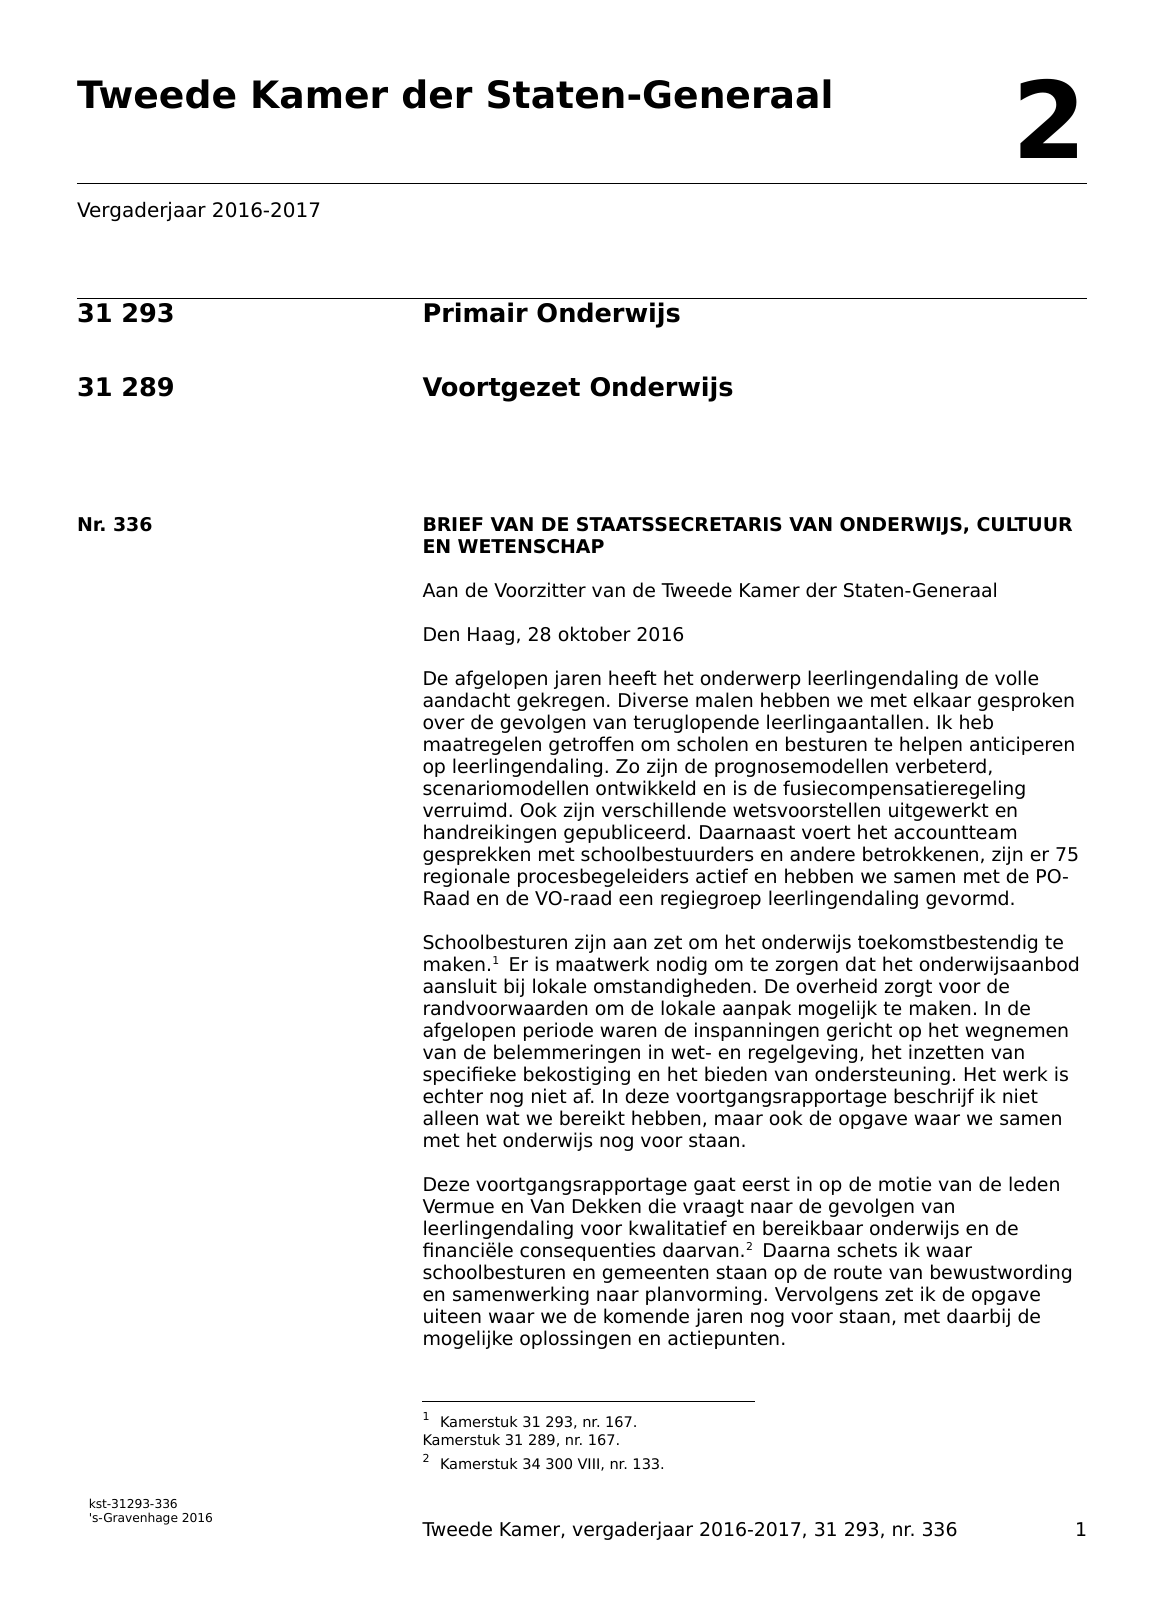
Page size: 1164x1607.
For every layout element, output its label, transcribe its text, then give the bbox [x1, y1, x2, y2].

text 's-Gravenhage 2016 [88, 1511, 323, 1525]
table_cell Vergaderjaar 2016-2017 [77, 184, 1087, 298]
text Den Haag, 28 oktober 2016 [422, 624, 1087, 646]
text Kamerstuk 31 289, nr. 167. [422, 1432, 1087, 1449]
text Schoolbesturen zijn aan zet om het onderwijs toekomstbestendig te maken. Er is maatwerk nodig om te zorgen dat het onderwijsaanbod aansluit bij lokale omstandigheden. De overheid zorgt voor de randvoorwaarden om de lokale aanpak mogelijk te maken. In de afgelopen periode waren de inspanningen gericht op het wegnemen van de belemmeringen in wet- en regelgeving, het inzetten van specifieke bekostiging en het bieden van ondersteuning. Het werk is echter nog niet af. In deze voortgangsrapportage beschrijf ik niet alleen wat we bereikt hebben, maar ook de opgave waar we samen met het onderwijs nog voor staan. [422, 932, 1087, 1152]
text De afgelopen jaren heeft het onderwerp leerlingendaling de volle aandacht gekregen. Diverse malen hebben we met elkaar gesproken over de gevolgen van teruglopende leerlingaantallen. Ik heb maatregelen getroffen om scholen en besturen te helpen anticiperen op leerlingendaling. Zo zijn de prognosemodellen verbeterd, scenariomodellen ontwikkeld en is de fusiecompensatieregeling verruimd. Ook zijn verschillende wetsvoorstellen uitgewerkt en handreikingen gepubliceerd. Daarnaast voert het accountteam gesprekken met schoolbestuurders en andere betrokkenen, zijn er 75 regionale procesbegeleiders actief en hebben we samen met de PO-Raad en de VO-raad een regiegroep leerlingendaling gevormd. [422, 668, 1087, 910]
text Deze voortgangsrapportage gaat eerst in op de motie van de leden Vermue en Van Dekken die vraagt naar de gevolgen van leerlingendaling voor kwalitatief en bereikbaar onderwijs en de financiële consequenties daarvan. Daarna schets ik waar schoolbesturen en gemeenten staan op de route van bewustwording en samenwerking naar planvorming. Vervolgens zet ik de opgave uiteen waar we de komende jaren nog voor staan, met daarbij de mogelijke oplossingen en actiepunten. [422, 1174, 1087, 1350]
table_header 2 [886, 59, 1087, 183]
text kst-31293-336 [88, 1497, 323, 1511]
text Aan de Voorzitter van de Tweede Kamer der Staten-Generaal [422, 580, 1087, 602]
text Kamerstuk 31 293, nr. 167. [422, 1410, 1087, 1432]
subtitle Nr. 336 BRIEF VAN DE STAATSSECRETARIS VAN ONDERWIJS, CULTUUR EN WETENSCHAP [77, 514, 1087, 558]
subtitle 31 289 Voortgezet Onderwijs [77, 373, 1087, 403]
text Kamerstuk 34 300 VIII, nr. 133. [422, 1452, 1087, 1474]
table_header Tweede Kamer der Staten-Generaal [77, 59, 886, 183]
subtitle 31 293 Primair Onderwijs [77, 299, 1087, 329]
